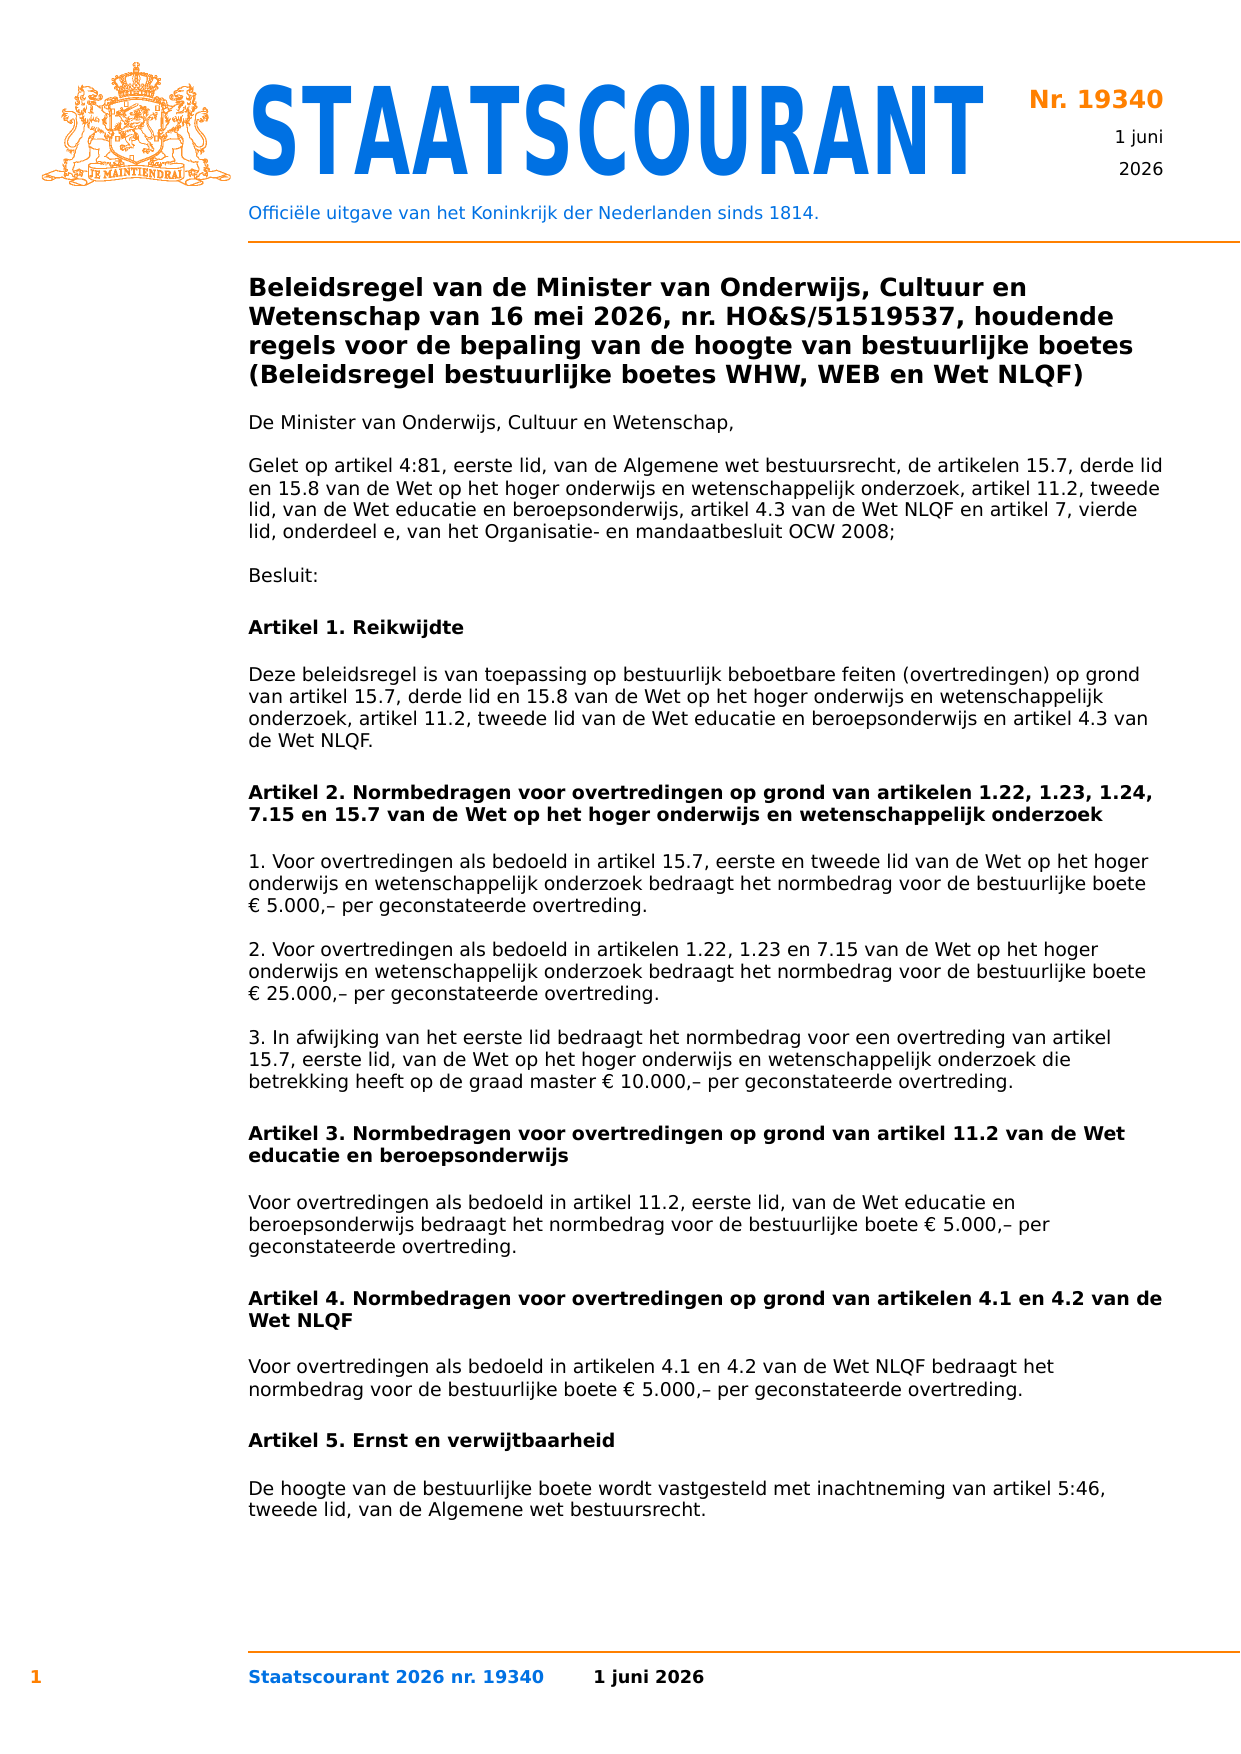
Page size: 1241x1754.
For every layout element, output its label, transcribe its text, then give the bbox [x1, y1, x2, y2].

subtitle Artikel 1. Reikwijdte [248, 617, 1163, 639]
table_header STAATSCOURANT [248, 62, 998, 203]
subtitle Artikel 4. Normbedragen voor overtredingen op grond van artikelen 4.1 en 4.2 van de Wet NLQF [248, 1287, 1163, 1331]
text De hoogte van de bestuurlijke boete wordt vastgesteld met inachtneming van artikel 5:46, tweede lid, van de Algemene wet bestuursrecht. [248, 1477, 1163, 1521]
text De Minister van Onderwijs, Cultuur en Wetenschap, [248, 412, 1163, 433]
table_header [25, 62, 248, 241]
text Gelet op artikel 4:81, eerste lid, van de Algemene wet bestuursrecht, de artikelen 15.7, derde lid en 15.8 van de Wet op het hoger onderwijs en wetenschappelijk onderzoek, artikel 11.2, tweede lid, van de Wet educatie en beroepsonderwijs, artikel 4.3 van de Wet NLQF en artikel 7, vierde lid, onderdeel e, van het Organisatie- en mandaatbesluit OCW 2008; [248, 455, 1163, 543]
table_cell 2026 [998, 153, 1240, 203]
text Voor overtredingen als bedoeld in artikel 11.2, eerste lid, van de Wet educatie en beroepsonderwijs bedraagt het normbedrag voor de bestuurlijke boete € 5.000,– per geconstateerde overtreding. [248, 1192, 1163, 1257]
table_cell Officiële uitgave van het Koninkrijk der Nederlanden sinds 1814. [248, 203, 1240, 241]
subtitle Artikel 2. Normbedragen voor overtredingen op grond van artikelen 1.22, 1.23, 1.24, 7.15 en 15.7 van de Wet op het hoger onderwijs en wetenschappelijk onderzoek [248, 782, 1163, 826]
text Deze beleidsregel is van toepassing op bestuurlijk beboetbare feiten (overtredingen) op grond van artikel 15.7, derde lid en 15.8 van de Wet op het hoger onderwijs en wetenschappelijk onderzoek, artikel 11.2, tweede lid van de Wet educatie en beroepsonderwijs en artikel 4.3 van de Wet NLQF. [248, 664, 1163, 752]
picture [41, 62, 231, 186]
text 1. Voor overtredingen als bedoeld in artikel 15.7, eerste en tweede lid van de Wet op het hoger onderwijs en wetenschappelijk onderzoek bedraagt het normbedrag voor de bestuurlijke boete € 5.000,– per geconstateerde overtreding. [248, 851, 1163, 917]
text Voor overtredingen als bedoeld in artikelen 4.1 en 4.2 van de Wet NLQF bedraagt het normbedrag voor de bestuurlijke boete € 5.000,– per geconstateerde overtreding. [248, 1356, 1163, 1400]
text 3. In afwijking van het eerste lid bedraagt het normbedrag voor een overtreding van artikel 15.7, eerste lid, van de Wet op het hoger onderwijs en wetenschappelijk onderzoek die betrekking heeft op de graad master € 10.000,– per geconstateerde overtreding. [248, 1027, 1163, 1093]
subtitle Beleidsregel van de Minister van Onderwijs, Cultuur en Wetenschap van 16 mei 2026, nr. HO&S/51519537, houdende regels voor de bepaling van de hoogte van bestuurlijke boetes (Beleidsregel bestuurlijke boetes WHW, WEB en Wet NLQF) [248, 273, 1163, 390]
table_header Nr. 19340 [998, 62, 1240, 121]
subtitle Artikel 5. Ernst en verwijtbaarheid [248, 1430, 1163, 1452]
subtitle Artikel 3. Normbedragen voor overtredingen op grond van artikel 11.2 van de Wet educatie en beroepsonderwijs [248, 1123, 1163, 1167]
text Besluit: [248, 565, 1163, 587]
table_cell 1 juni [998, 121, 1240, 153]
text 2. Voor overtredingen als bedoeld in artikelen 1.22, 1.23 en 7.15 van de Wet op het hoger onderwijs en wetenschappelijk onderzoek bedraagt het normbedrag voor de bestuurlijke boete € 25.000,– per geconstateerde overtreding. [248, 939, 1163, 1005]
